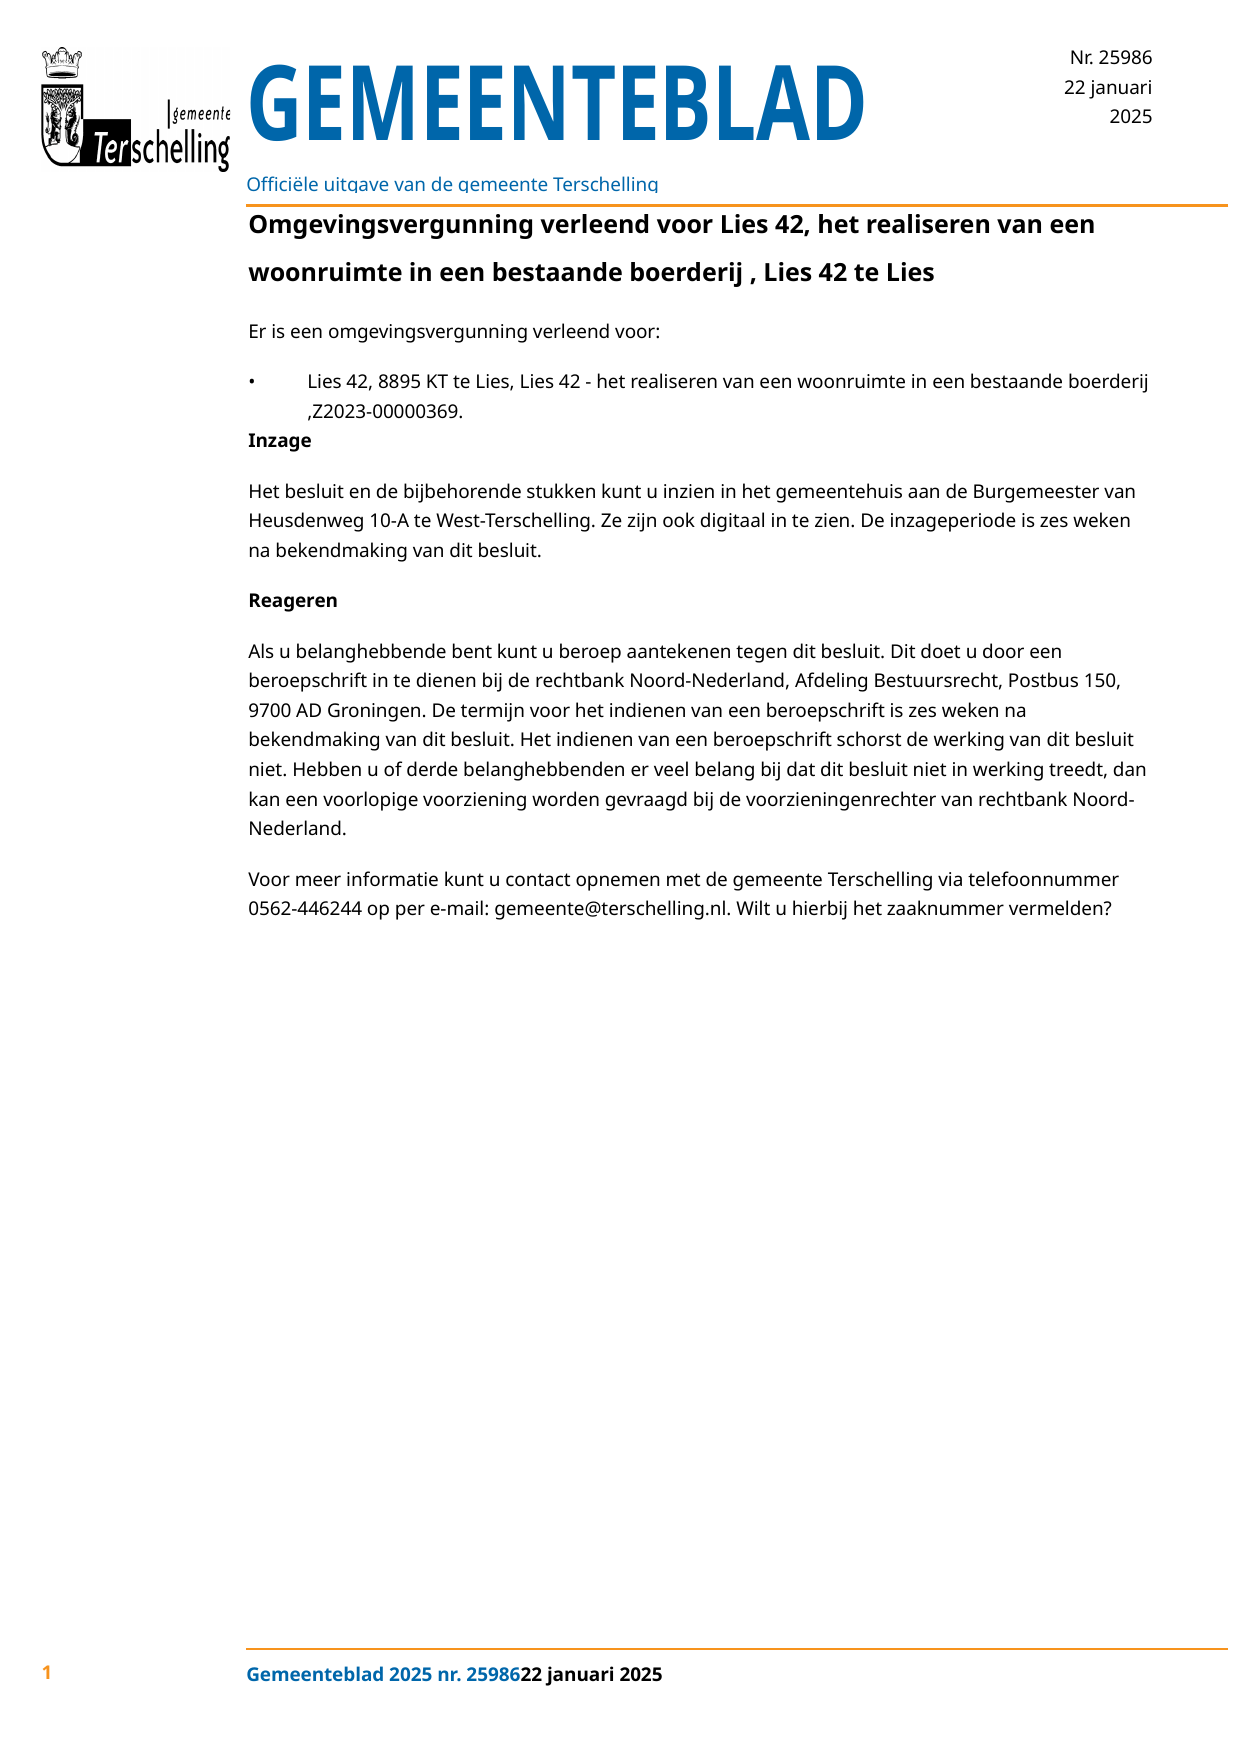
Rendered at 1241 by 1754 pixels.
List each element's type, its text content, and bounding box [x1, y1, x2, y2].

text Voor meer informatie kunt u contact opnemen met de gemeente Terschelling via telefoonnummer 0562-446244 op per e-mail: gemeente@terschelling.nl. Wilt u hierbij het zaaknummer vermelden? [248, 866, 1152, 921]
text Reageren [248, 587, 1152, 613]
text Het besluit en de bijbehorende stukken kunt u inzien in het gemeentehuis aan de Burgemeester van Heusdenweg 10-A te West-Terschelling. Ze zijn ook digitaal in te zien. De inzageperiode is zes weken na bekendmaking van dit besluit. [248, 478, 1152, 563]
text Er is een omgevingsvergunning verleend voor: [248, 318, 1152, 344]
text Als u belanghebbende bent kunt u beroep aantekenen tegen dit besluit. Dit doet u door een beroepschrift in te dienen bij de rechtbank Noord-Nederland, Afdeling Bestuursrecht, Postbus 150, 9700 AD Groningen. De termijn voor het indienen van een beroepschrift is zes weken na bekendmaking van dit besluit. Het indienen van een beroepschrift schorst de werking van dit besluit niet. Hebben u of derde belanghebbenden er veel belang bij dat dit besluit niet in werking treedt, dan kan een voorlopige voorziening worden gevraagd bij de voorzieningenrechter van rechtbank Noord-Nederland. [248, 638, 1152, 841]
picture [41, 47, 231, 172]
text Inzage [248, 427, 1152, 453]
list Lies 42, 8895 KT te Lies, Lies 42 - het realiseren van een woonruimte in een bestaande boerderij ,Z2023-00000369. [248, 368, 1152, 424]
text Omgevingsvergunning verleend voor Lies 42, het realiseren van een woonruimte in een bestaande boerderij , Lies 42 te Lies [248, 207, 1152, 288]
